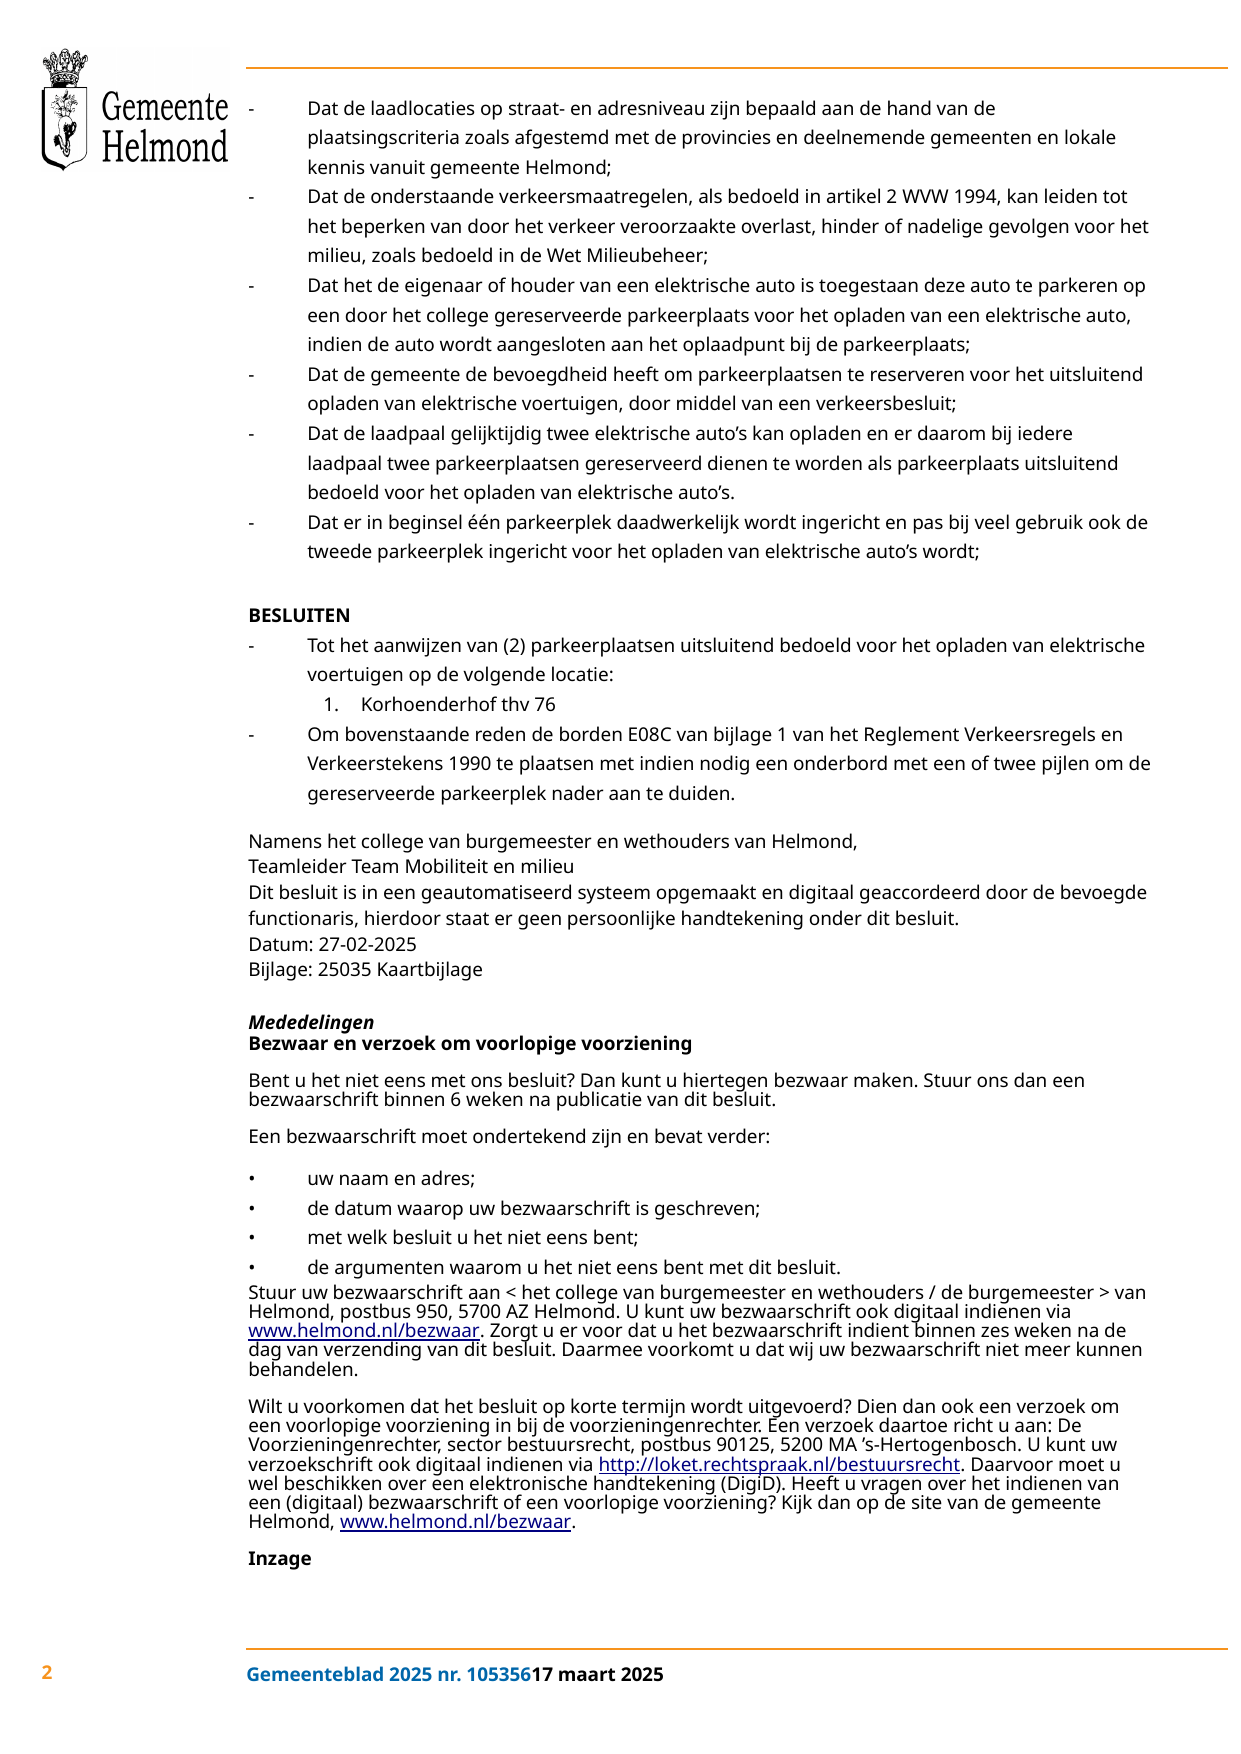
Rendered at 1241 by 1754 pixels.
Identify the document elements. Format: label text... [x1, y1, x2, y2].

list Dat de laadpaal gelijktijdig twee elektrische auto’s kan opladen en er daarom bij iedere laadpaal twee parkeerplaatsen gereserveerd dienen te worden als parkeerplaats uitsluitend bedoeld voor het opladen van elektrische auto’s. [248, 420, 1152, 505]
text Bijlage: 25035 Kaartbijlage [248, 956, 1152, 982]
text BESLUITEN [248, 602, 1152, 628]
text Inzage [248, 1550, 1152, 1569]
list Dat er in beginsel één parkeerplek daadwerkelijk wordt ingericht en pas bij veel gebruik ook de tweede parkeerplek ingericht voor het opladen van elektrische auto’s wordt; [248, 509, 1152, 564]
text Teamleider Team Mobiliteit en milieu [248, 853, 1152, 879]
text Bezwaar en verzoek om voorlopige voorziening [248, 1035, 1152, 1054]
list Dat het de eigenaar of houder van een elektrische auto is toegestaan deze auto te parkeren op een door het college gereserveerde parkeerplaats voor het opladen van een elektrische auto, indien de auto wordt aangesloten aan het oplaadpunt bij de parkeerplaats; [248, 272, 1152, 357]
list uw naam en adres; [248, 1165, 1152, 1191]
picture [41, 47, 231, 172]
list Om bovenstaande reden de borden E08C van bijlage 1 van het Reglement Verkeersregels en Verkeerstekens 1990 te plaatsen met indien nodig een onderbord met een of twee pijlen om de gereserveerde parkeerplek nader aan te duiden. [248, 721, 1152, 806]
list Tot het aanwijzen van (2) parkeerplaatsen uitsluitend bedoeld voor het opladen van elektrische voertuigen op de volgende locatie: [248, 632, 1152, 687]
list Dat de laadlocaties op straat- en adresniveau zijn bepaald aan de hand van de plaatsingscriteria zoals afgestemd met de provincies en deelnemende gemeenten en lokale kennis vanuit gemeente Helmond; [248, 95, 1152, 180]
list de datum waarop uw bezwaarschrift is geschreven; [248, 1195, 1152, 1221]
text Stuur uw bezwaarschrift aan < het college van burgemeester en wethouders / de burgemeester > van Helmond, postbus 950, 5700 AZ Helmond. U kunt uw bezwaarschrift ook digitaal indienen via www.helmond.nl/bezwaar. Zorgt u er voor dat u het bezwaarschrift indient binnen zes weken na de dag van verzending van dit besluit. Daarmee voorkomt u dat wij uw bezwaarschrift niet meer kunnen behandelen. [248, 1284, 1152, 1380]
list de argumenten waarom u het niet eens bent met dit besluit. [248, 1254, 1152, 1280]
list Dat de gemeente de bevoegdheid heeft om parkeerplaatsen te reserveren voor het uitsluitend opladen van elektrische voertuigen, door middel van een verkeersbesluit; [248, 361, 1152, 416]
text Mededelingen [248, 1009, 1152, 1035]
text Bent u het niet eens met ons besluit? Dan kunt u hiertegen bezwaar maken. Stuur ons dan een bezwaarschrift binnen 6 weken na publicatie van dit besluit. [248, 1072, 1152, 1111]
list Korhoenderhof thv 76 [323, 691, 1152, 717]
text Dit besluit is in een geautomatiseerd systeem opgemaakt en digitaal geaccordeerd door de bevoegde functionaris, hierdoor staat er geen persoonlijke handtekening onder dit besluit. [248, 879, 1152, 931]
list met welk besluit u het niet eens bent; [248, 1224, 1152, 1250]
list Dat de onderstaande verkeersmaatregelen, als bedoeld in artikel 2 WVW 1994, kan leiden tot het beperken van door het verkeer veroorzaakte overlast, hinder of nadelige gevolgen voor het milieu, zoals bedoeld in de Wet Milieubeheer; [248, 183, 1152, 268]
text Datum: 27-02-2025 [248, 931, 1152, 956]
text Namens het college van burgemeester en wethouders van Helmond, [248, 828, 1152, 853]
text Een bezwaarschrift moet ondertekend zijn en bevat verder: [248, 1128, 1152, 1148]
text Wilt u voorkomen dat het besluit op korte termijn wordt uitgevoerd? Dien dan ook een verzoek om een voorlopige voorziening in bij de voorzieningenrechter. Een verzoek daartoe richt u aan: De Voorzieningenrechter, sector bestuursrecht, postbus 90125, 5200 MA ’s-Hertogenbosch. U kunt uw verzoekschrift ook digitaal indienen via http://loket.rechtspraak.nl/bestuursrecht. Daarvoor moet u wel beschikken over een elektronische handtekening (DigiD). Heeft u vragen over het indienen van een (digitaal) bezwaarschrift of een voorlopige voorziening? Kijk dan op de site van de gemeente Helmond, www.helmond.nl/bezwaar. [248, 1398, 1152, 1533]
